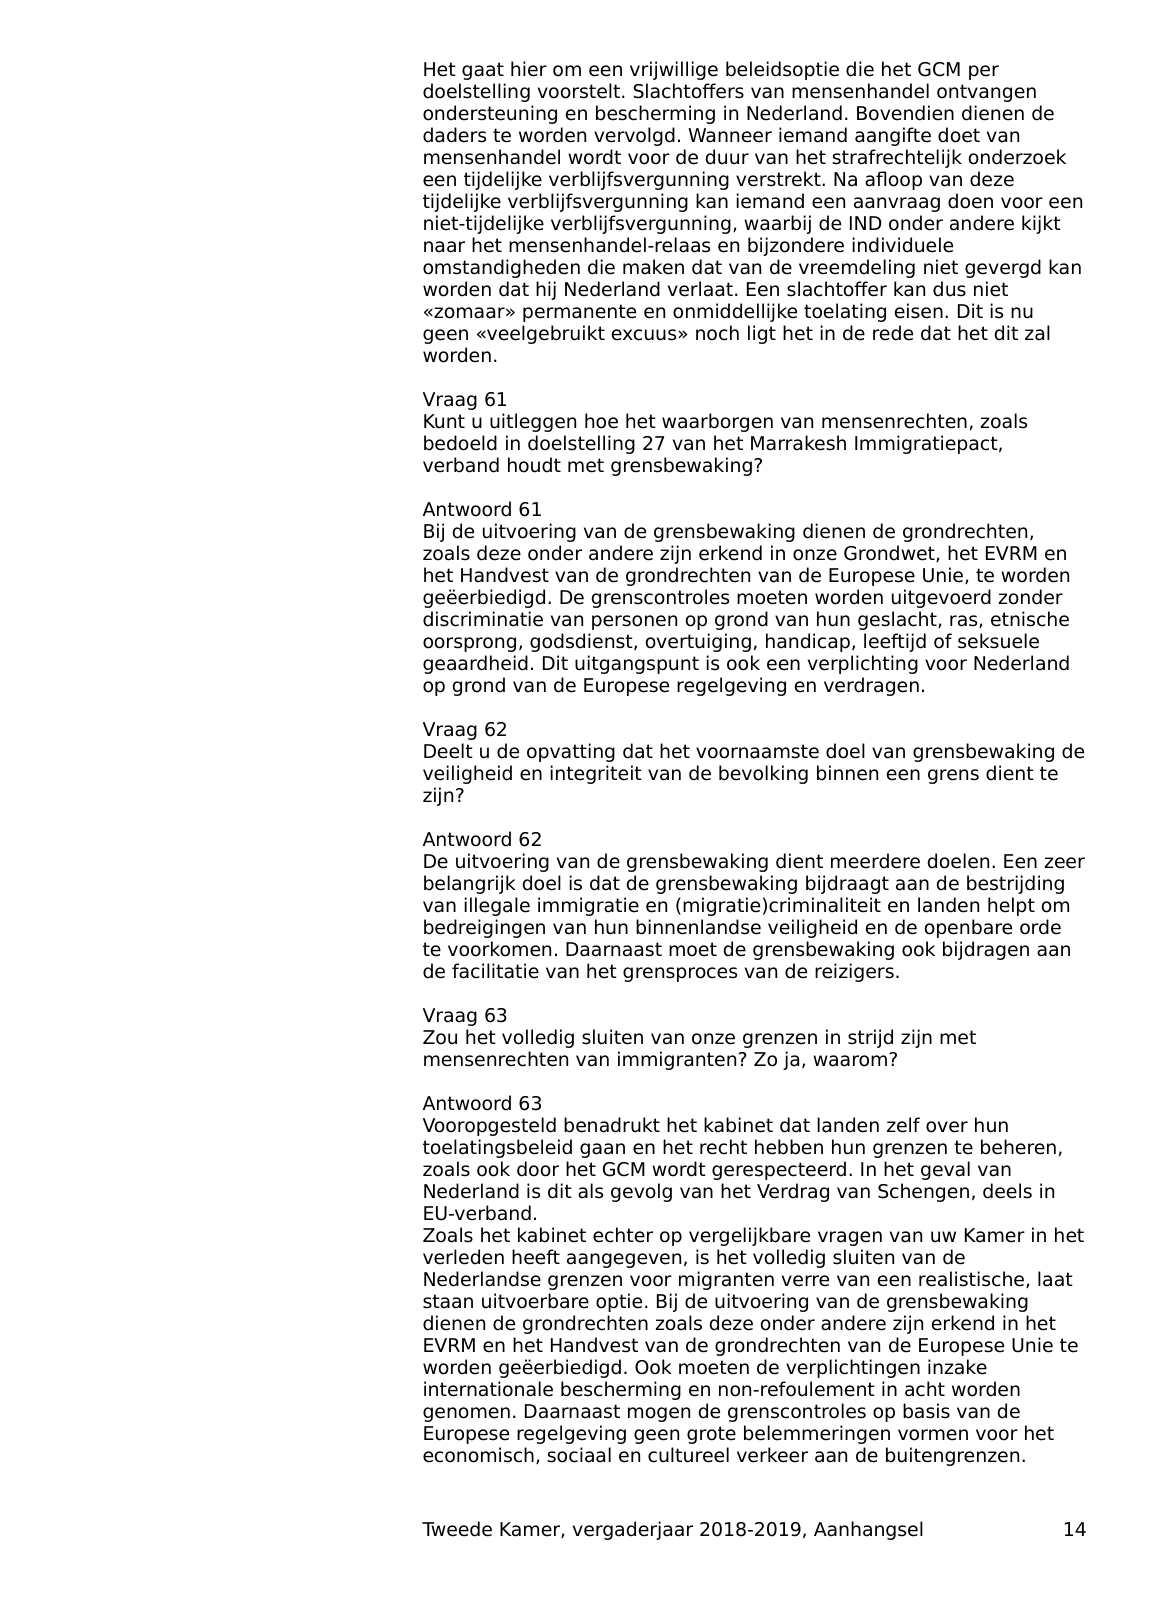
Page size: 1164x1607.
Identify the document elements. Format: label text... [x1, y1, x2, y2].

text Vraag 61 [422, 389, 1087, 411]
text Deelt u de opvatting dat het voornaamste doel van grensbewaking de veiligheid en integriteit van de bevolking binnen een grens dient te zijn? [422, 741, 1087, 807]
text Bij de uitvoering van de grensbewaking dienen de grondrechten, zoals deze onder andere zijn erkend in onze Grondwet, het EVRM en het Handvest van de grondrechten van de Europese Unie, te worden geëerbiedigd. De grenscontroles moeten worden uitgevoerd zonder discriminatie van personen op grond van hun geslacht, ras, etnische oorsprong, godsdienst, overtuiging, handicap, leeftijd of seksuele geaardheid. Dit uitgangspunt is ook een verplichting voor Nederland op grond van de Europese regelgeving en verdragen. [422, 521, 1087, 697]
text Kunt u uitleggen hoe het waarborgen van mensenrechten, zoals bedoeld in doelstelling 27 van het Marrakesh Immigratiepact, verband houdt met grensbewaking? [422, 411, 1087, 477]
text Vraag 63 [422, 1005, 1087, 1027]
text Antwoord 62 [422, 829, 1087, 851]
text Antwoord 63 [422, 1093, 1087, 1115]
text Het gaat hier om een vrijwillige beleidsoptie die het GCM per doelstelling voorstelt. Slachtoffers van mensenhandel ontvangen ondersteuning en bescherming in Nederland. Bovendien dienen de daders te worden vervolgd. Wanneer iemand aangifte doet van mensenhandel wordt voor de duur van het strafrechtelijk onderzoek een tijdelijke verblijfsvergunning verstrekt. Na afloop van deze tijdelijke verblijfsvergunning kan iemand een aanvraag doen voor een niet-tijdelijke verblijfsvergunning, waarbij de IND onder andere kijkt naar het mensenhandel-relaas en bijzondere individuele omstandigheden die maken dat van de vreemdeling niet gevergd kan worden dat hij Nederland verlaat. Een slachtoffer kan dus niet «zomaar» permanente en onmiddellijke toelating eisen. Dit is nu geen «veelgebruikt excuus» noch ligt het in de rede dat het dit zal worden. [422, 59, 1087, 367]
text Vraag 62 [422, 719, 1087, 741]
text De uitvoering van de grensbewaking dient meerdere doelen. Een zeer belangrijk doel is dat de grensbewaking bijdraagt aan de bestrijding van illegale immigratie en (migratie)criminaliteit en landen helpt om bedreigingen van hun binnenlandse veiligheid en de openbare orde te voorkomen. Daarnaast moet de grensbewaking ook bijdragen aan de facilitatie van het grensproces van de reizigers. [422, 851, 1087, 983]
text Zoals het kabinet echter op vergelijkbare vragen van uw Kamer in het verleden heeft aangegeven, is het volledig sluiten van de Nederlandse grenzen voor migranten verre van een realistische, laat staan uitvoerbare optie. Bij de uitvoering van de grensbewaking dienen de grondrechten zoals deze onder andere zijn erkend in het EVRM en het Handvest van de grondrechten van de Europese Unie te worden geëerbiedigd. Ook moeten de verplichtingen inzake internationale bescherming en non-refoulement in acht worden genomen. Daarnaast mogen de grenscontroles op basis van de Europese regelgeving geen grote belemmeringen vormen voor het economisch, sociaal en cultureel verkeer aan de buitengrenzen. [422, 1225, 1087, 1467]
text Zou het volledig sluiten van onze grenzen in strijd zijn met mensenrechten van immigranten? Zo ja, waarom? [422, 1027, 1087, 1071]
text Vooropgesteld benadrukt het kabinet dat landen zelf over hun toelatingsbeleid gaan en het recht hebben hun grenzen te beheren, zoals ook door het GCM wordt gerespecteerd. In het geval van Nederland is dit als gevolg van het Verdrag van Schengen, deels in EU-verband. [422, 1115, 1087, 1225]
text Antwoord 61 [422, 499, 1087, 521]
